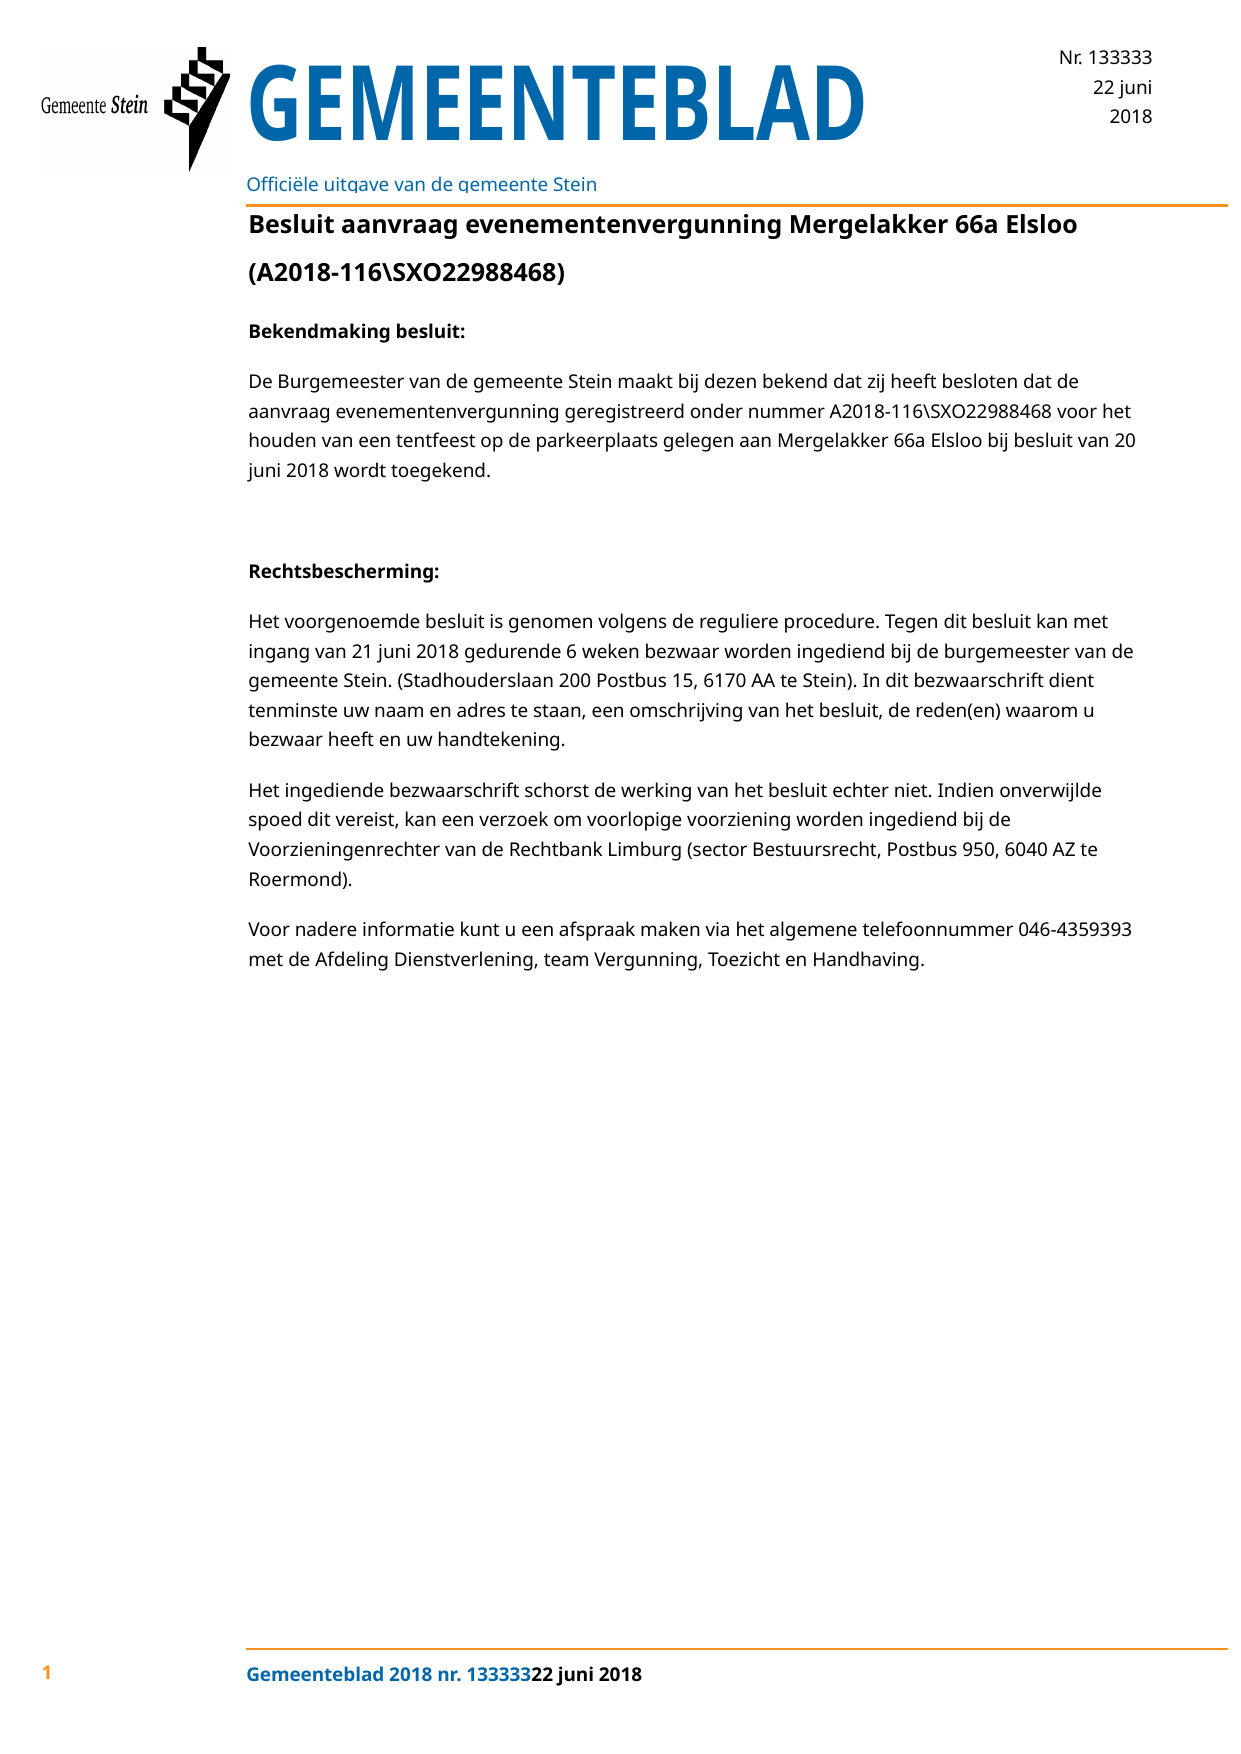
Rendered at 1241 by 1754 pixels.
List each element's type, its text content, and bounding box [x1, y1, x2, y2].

text Het ingediende bezwaarschrift schorst de werking van het besluit echter niet. Indien onverwijlde spoed dit vereist, kan een verzoek om voorlopige voorziening worden ingediend bij de Voorzieningenrechter van de Rechtbank Limburg (sector Bestuursrecht, Postbus 950, 6040 AZ te Roermond). [248, 777, 1152, 892]
picture [41, 47, 231, 172]
text Het voorgenoemde besluit is genomen volgens de reguliere procedure. Tegen dit besluit kan met ingang van 21 juni 2018 gedurende 6 weken bezwaar worden ingediend bij de burgemeester van de gemeente Stein. (Stadhouderslaan 200 Postbus 15, 6170 AA te Stein). In dit bezwaarschrift dient tenminste uw naam en adres te staan, een omschrijving van het besluit, de reden(en) waarom u bezwaar heeft en uw handtekening. [248, 608, 1152, 752]
text Rechtsbescherming: [248, 558, 1152, 584]
text Voor nadere informatie kunt u een afspraak maken via het algemene telefoonnummer 046-4359393 met de Afdeling Dienstverlening, team Vergunning, Toezicht en Handhaving. [248, 916, 1152, 972]
text Bekendmaking besluit: [248, 318, 1152, 344]
text De Burgemeester van de gemeente Stein maakt bij dezen bekend dat zij heeft besloten dat de aanvraag evenementenvergunning geregistreerd onder nummer A2018-116\SXO22988468 voor het houden van een tentfeest op de parkeerplaats gelegen aan Mergelakker 66a Elsloo bij besluit van 20 juni 2018 wordt toegekend. [248, 368, 1152, 483]
text Besluit aanvraag evenementenvergunning Mergelakker 66a Elsloo (A2018-116\SXO22988468) [248, 207, 1152, 288]
